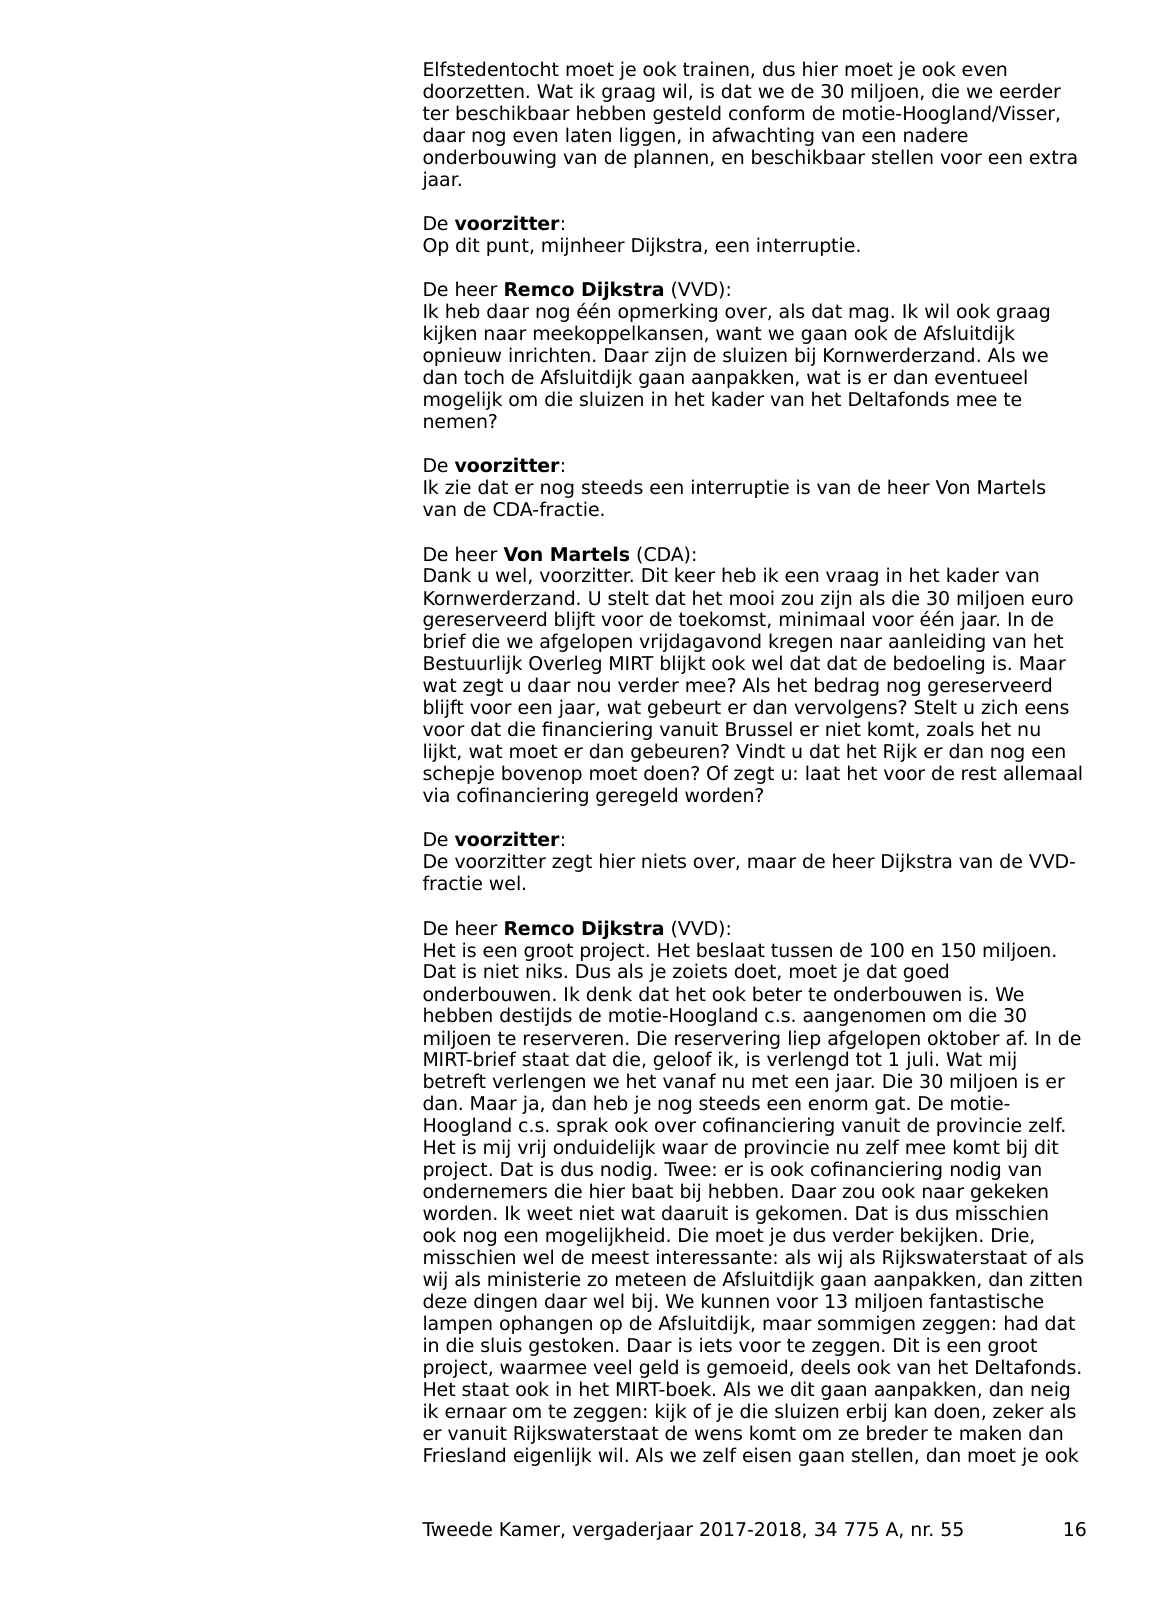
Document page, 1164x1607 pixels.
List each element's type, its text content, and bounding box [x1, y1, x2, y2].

text De heer Remco Dijkstra (VVD): [422, 279, 1087, 301]
text Op dit punt, mijnheer Dijkstra, een interruptie. [422, 235, 1087, 257]
text Elfstedentocht moet je ook trainen, dus hier moet je ook even doorzetten. Wat ik graag wil, is dat we de 30 miljoen, die we eerder ter beschikbaar hebben gesteld conform de motie-Hoogland/Visser, daar nog even laten liggen, in afwachting van een nadere onderbouwing van de plannen, en beschikbaar stellen voor een extra jaar. [422, 59, 1087, 191]
text Ik heb daar nog één opmerking over, als dat mag. Ik wil ook graag kijken naar meekoppelkansen, want we gaan ook de Afsluitdijk opnieuw inrichten. Daar zijn de sluizen bij Kornwerderzand. Als we dan toch de Afsluitdijk gaan aanpakken, wat is er dan eventueel mogelijk om die sluizen in het kader van het Deltafonds mee te nemen? [422, 301, 1087, 433]
text Ik zie dat er nog steeds een interruptie is van de heer Von Martels van de CDA-fractie. [422, 477, 1087, 521]
text Het is een groot project. Het beslaat tussen de 100 en 150 miljoen. Dat is niet niks. Dus als je zoiets doet, moet je dat goed onderbouwen. Ik denk dat het ook beter te onderbouwen is. We hebben destijds de motie-Hoogland c.s. aangenomen om die 30 miljoen te reserveren. Die reservering liep afgelopen oktober af. In de MIRT-brief staat dat die, geloof ik, is verlengd tot 1 juli. Wat mij betreft verlengen we het vanaf nu met een jaar. Die 30 miljoen is er dan. Maar ja, dan heb je nog steeds een enorm gat. De motie-Hoogland c.s. sprak ook over cofinanciering vanuit de provincie zelf. Het is mij vrij onduidelijk waar de provincie nu zelf mee komt bij dit project. Dat is dus nodig. Twee: er is ook cofinanciering nodig van ondernemers die hier baat bij hebben. Daar zou ook naar gekeken worden. Ik weet niet wat daaruit is gekomen. Dat is dus misschien ook nog een mogelijkheid. Die moet je dus verder bekijken. Drie, misschien wel de meest interessante: als wij als Rijkswaterstaat of als wij als ministerie zo meteen de Afsluitdijk gaan aanpakken, dan zitten deze dingen daar wel bij. We kunnen voor 13 miljoen fantastische lampen ophangen op de Afsluitdijk, maar sommigen zeggen: had dat in die sluis gestoken. Daar is iets voor te zeggen. Dit is een groot project, waarmee veel geld is gemoeid, deels ook van het Deltafonds. Het staat ook in het MIRT-boek. Als we dit gaan aanpakken, dan neig ik ernaar om te zeggen: kijk of je die sluizen erbij kan doen, zeker als er vanuit Rijkswaterstaat de wens komt om ze breder te maken dan Friesland eigenlijk wil. Als we zelf eisen gaan stellen, dan moet je ook [422, 939, 1087, 1467]
text De heer Remco Dijkstra (VVD): [422, 917, 1087, 939]
text De voorzitter: [422, 829, 1087, 851]
text De voorzitter: [422, 213, 1087, 235]
text Dank u wel, voorzitter. Dit keer heb ik een vraag in het kader van Kornwerderzand. U stelt dat het mooi zou zijn als die 30 miljoen euro gereserveerd blijft voor de toekomst, minimaal voor één jaar. In de brief die we afgelopen vrijdagavond kregen naar aanleiding van het Bestuurlijk Overleg MIRT blijkt ook wel dat dat de bedoeling is. Maar wat zegt u daar nou verder mee? Als het bedrag nog gereserveerd blijft voor een jaar, wat gebeurt er dan vervolgens? Stelt u zich eens voor dat die financiering vanuit Brussel er niet komt, zoals het nu lijkt, wat moet er dan gebeuren? Vindt u dat het Rijk er dan nog een schepje bovenop moet doen? Of zegt u: laat het voor de rest allemaal via cofinanciering geregeld worden? [422, 565, 1087, 807]
text De heer Von Martels (CDA): [422, 543, 1087, 565]
text De voorzitter: [422, 455, 1087, 477]
text De voorzitter zegt hier niets over, maar de heer Dijkstra van de VVD-fractie wel. [422, 851, 1087, 895]
